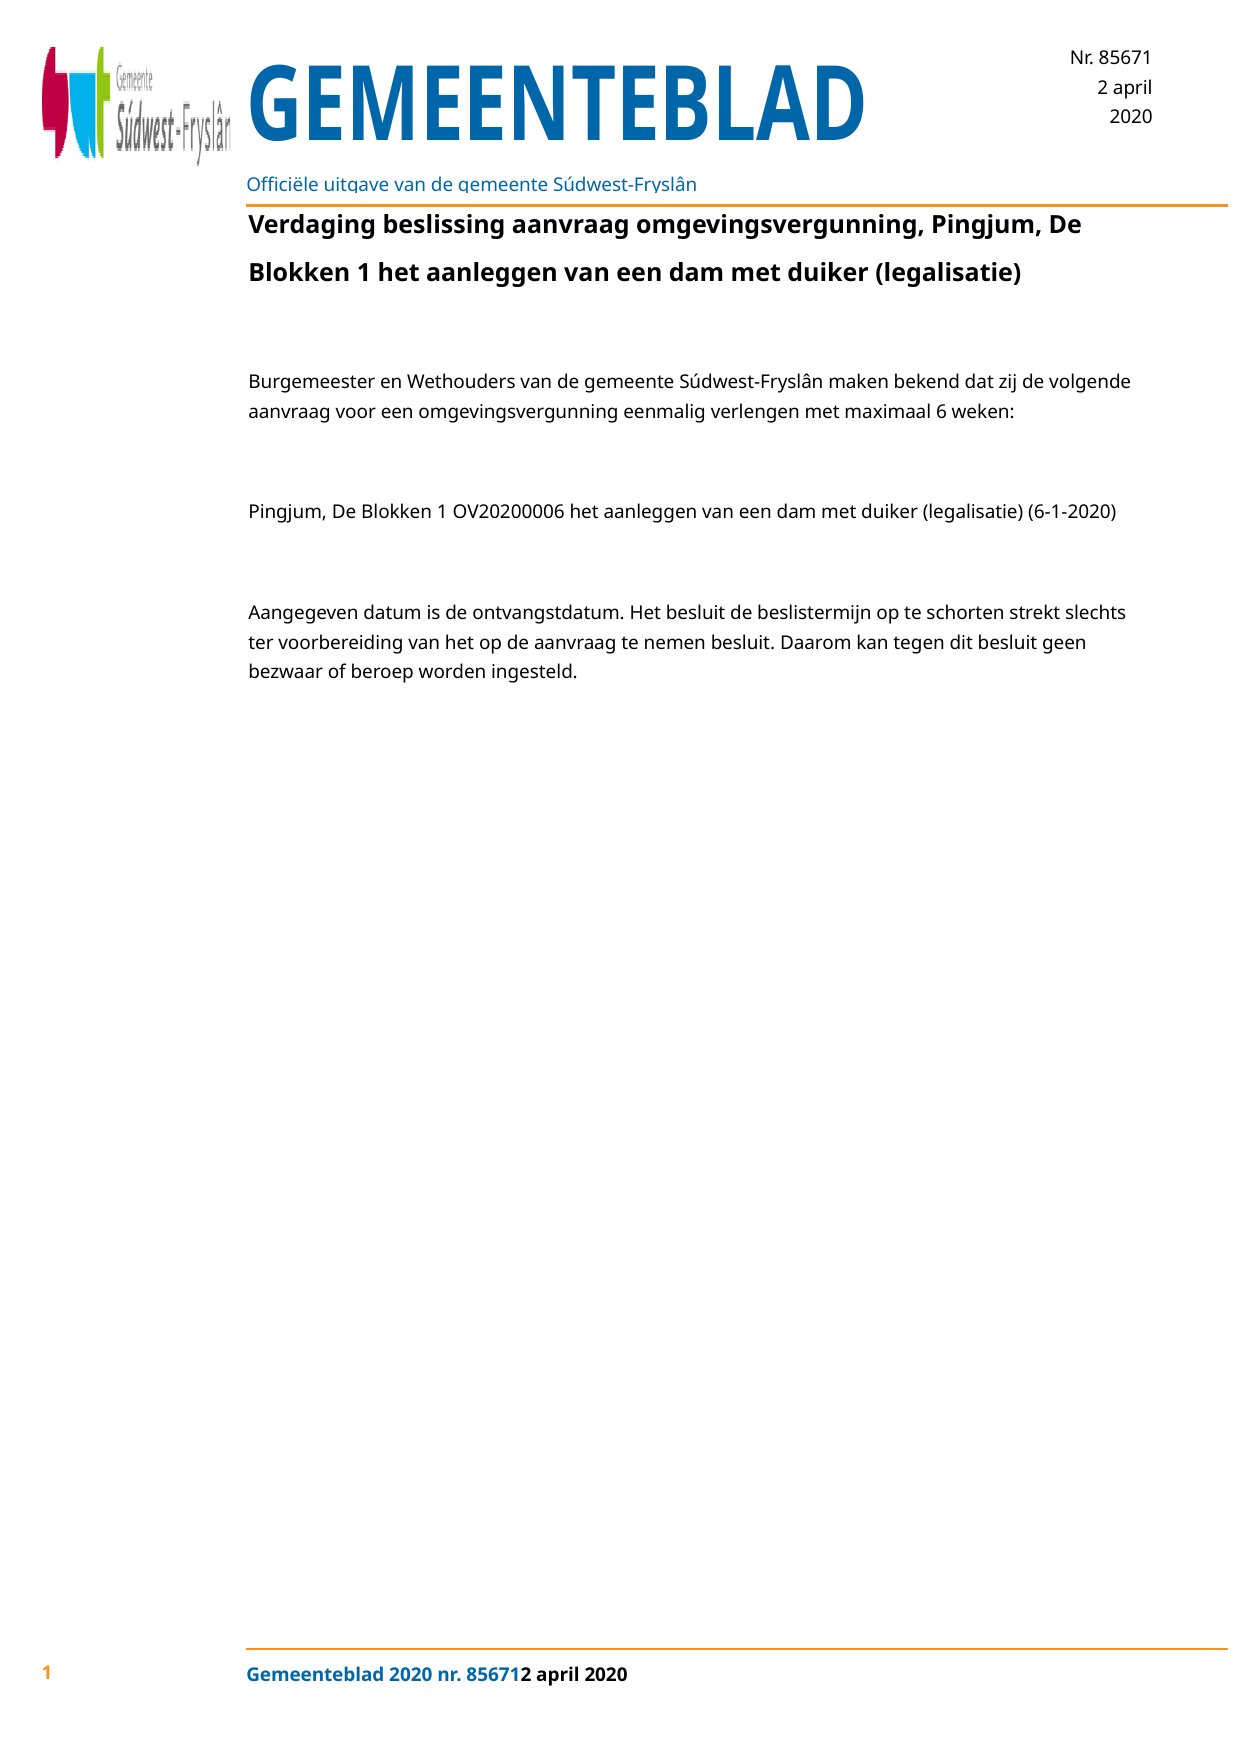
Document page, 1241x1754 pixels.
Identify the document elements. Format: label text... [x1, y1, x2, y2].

text Burgemeester en Wethouders van de gemeente Súdwest-Fryslân maken bekend dat zij de volgende aanvraag voor een omgevingsvergunning eenmalig verlengen met maximaal 6 weken: [248, 368, 1152, 424]
text Verdaging beslissing aanvraag omgevingsvergunning, Pingjum, De Blokken 1 het aanleggen van een dam met duiker (legalisatie) [248, 207, 1152, 288]
text Aangegeven datum is de ontvangstdatum. Het besluit de beslistermijn op te schorten strekt slechts ter voorbereiding van het op de aanvraag te nemen besluit. Daarom kan tegen dit besluit geen bezwaar of beroep worden ingesteld. [248, 599, 1152, 684]
text Pingjum, De Blokken 1 OV20200006 het aanleggen van een dam met duiker (legalisatie) (6-1-2020) [248, 499, 1152, 524]
picture [41, 47, 231, 172]
